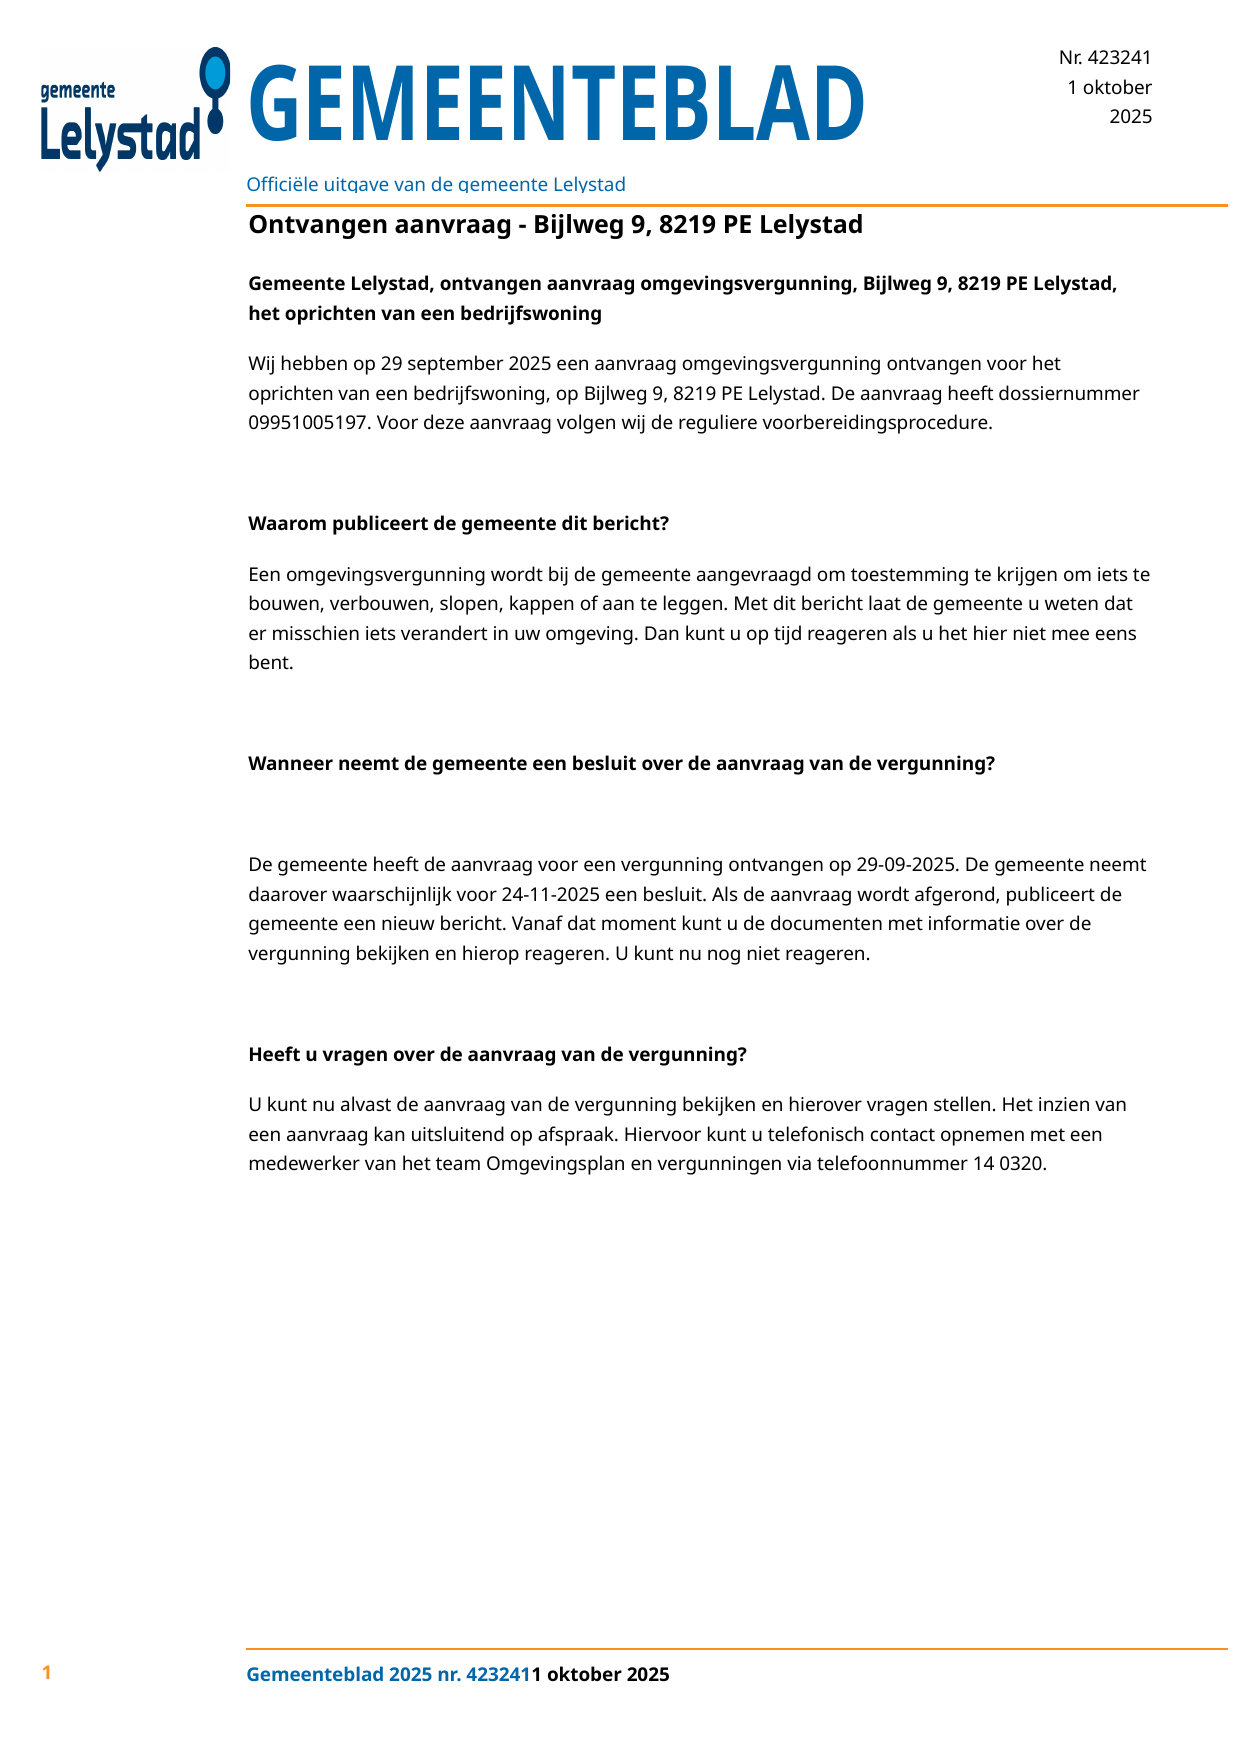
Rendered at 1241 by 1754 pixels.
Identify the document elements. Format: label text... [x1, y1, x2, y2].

text Ontvangen aanvraag - Bijlweg 9, 8219 PE Lelystad [248, 207, 1152, 241]
text Waarom publiceert de gemeente dit bericht? [248, 510, 1152, 536]
text Gemeente Lelystad, ontvangen aanvraag omgevingsvergunning, Bijlweg 9, 8219 PE Lelystad, het oprichten van een bedrijfswoning [248, 270, 1152, 326]
text De gemeente heeft de aanvraag voor een vergunning ontvangen op 29-09-2025. De gemeente neemt daarover waarschijnlijk voor 24-11-2025 een besluit. Als de aanvraag wordt afgerond, publiceert de gemeente een nieuw bericht. Vanaf dat moment kunt u de documenten met informatie over de vergunning bekijken en hierop reageren. U kunt nu nog niet reageren. [248, 851, 1152, 966]
picture [41, 47, 231, 172]
text U kunt nu alvast de aanvraag van de vergunning bekijken en hierover vragen stellen. Het inzien van een aanvraag kan uitsluitend op afspraak. Hiervoor kunt u telefonisch contact opnemen met een medewerker van het team Omgevingsplan en vergunningen via telefoonnummer 14 0320. [248, 1091, 1152, 1176]
text Wanneer neemt de gemeente een besluit over de aanvraag van de vergunning? [248, 750, 1152, 776]
text Heeft u vragen over de aanvraag van de vergunning? [248, 1041, 1152, 1066]
text Wij hebben op 29 september 2025 een aanvraag omgevingsvergunning ontvangen voor het oprichten van een bedrijfswoning, op Bijlweg 9, 8219 PE Lelystad. De aanvraag heeft dossiernummer 09951005197. Voor deze aanvraag volgen wij de reguliere voorbereidingsprocedure. [248, 350, 1152, 435]
text Een omgevingsvergunning wordt bij de gemeente aangevraagd om toestemming te krijgen om iets te bouwen, verbouwen, slopen, kappen of aan te leggen. Met dit bericht laat de gemeente u weten dat er misschien iets verandert in uw omgeving. Dan kunt u op tijd reageren als u het hier niet mee eens bent. [248, 561, 1152, 675]
